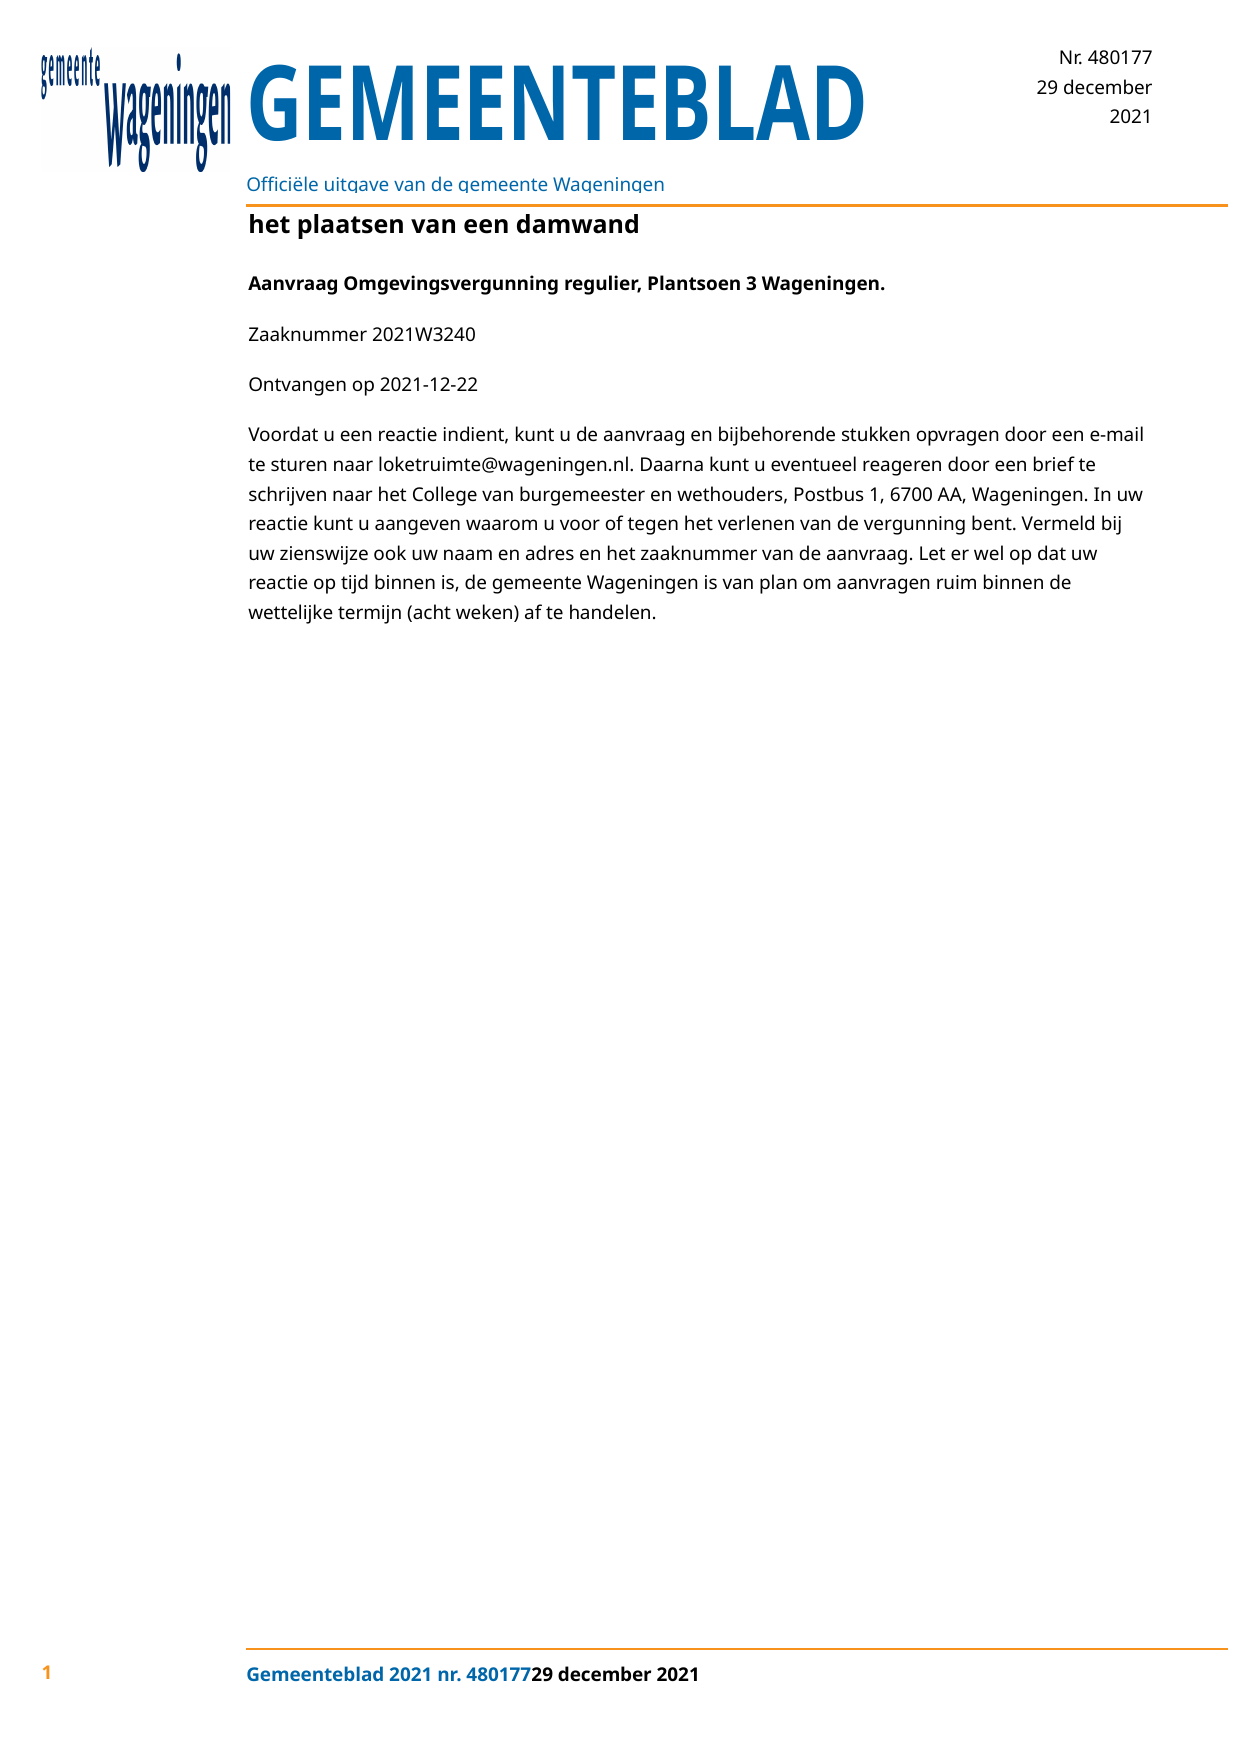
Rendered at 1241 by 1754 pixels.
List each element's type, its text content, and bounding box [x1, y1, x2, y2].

text Aanvraag Omgevingsvergunning regulier, Plantsoen 3 Wageningen. [248, 270, 1152, 296]
text Ontvangen op 2021-12-22 [248, 371, 1152, 397]
text Voordat u een reactie indient, kunt u de aanvraag en bijbehorende stukken opvragen door een e-mail te sturen naar loketruimte@wageningen.nl. Daarna kunt u eventueel reageren door een brief te schrijven naar het College van burgemeester en wethouders, Postbus 1, 6700 AA, Wageningen. In uw reactie kunt u aangeven waarom u voor of tegen het verlenen van de vergunning bent. Vermeld bij uw zienswijze ook uw naam en adres en het zaaknummer van de aanvraag. Let er wel op dat uw reactie op tijd binnen is, de gemeente Wageningen is van plan om aanvragen ruim binnen de wettelijke termijn (acht weken) af te handelen. [248, 422, 1152, 625]
text het plaatsen van een damwand [248, 207, 1152, 241]
text Zaaknummer 2021W3240 [248, 321, 1152, 346]
picture [41, 47, 231, 172]
